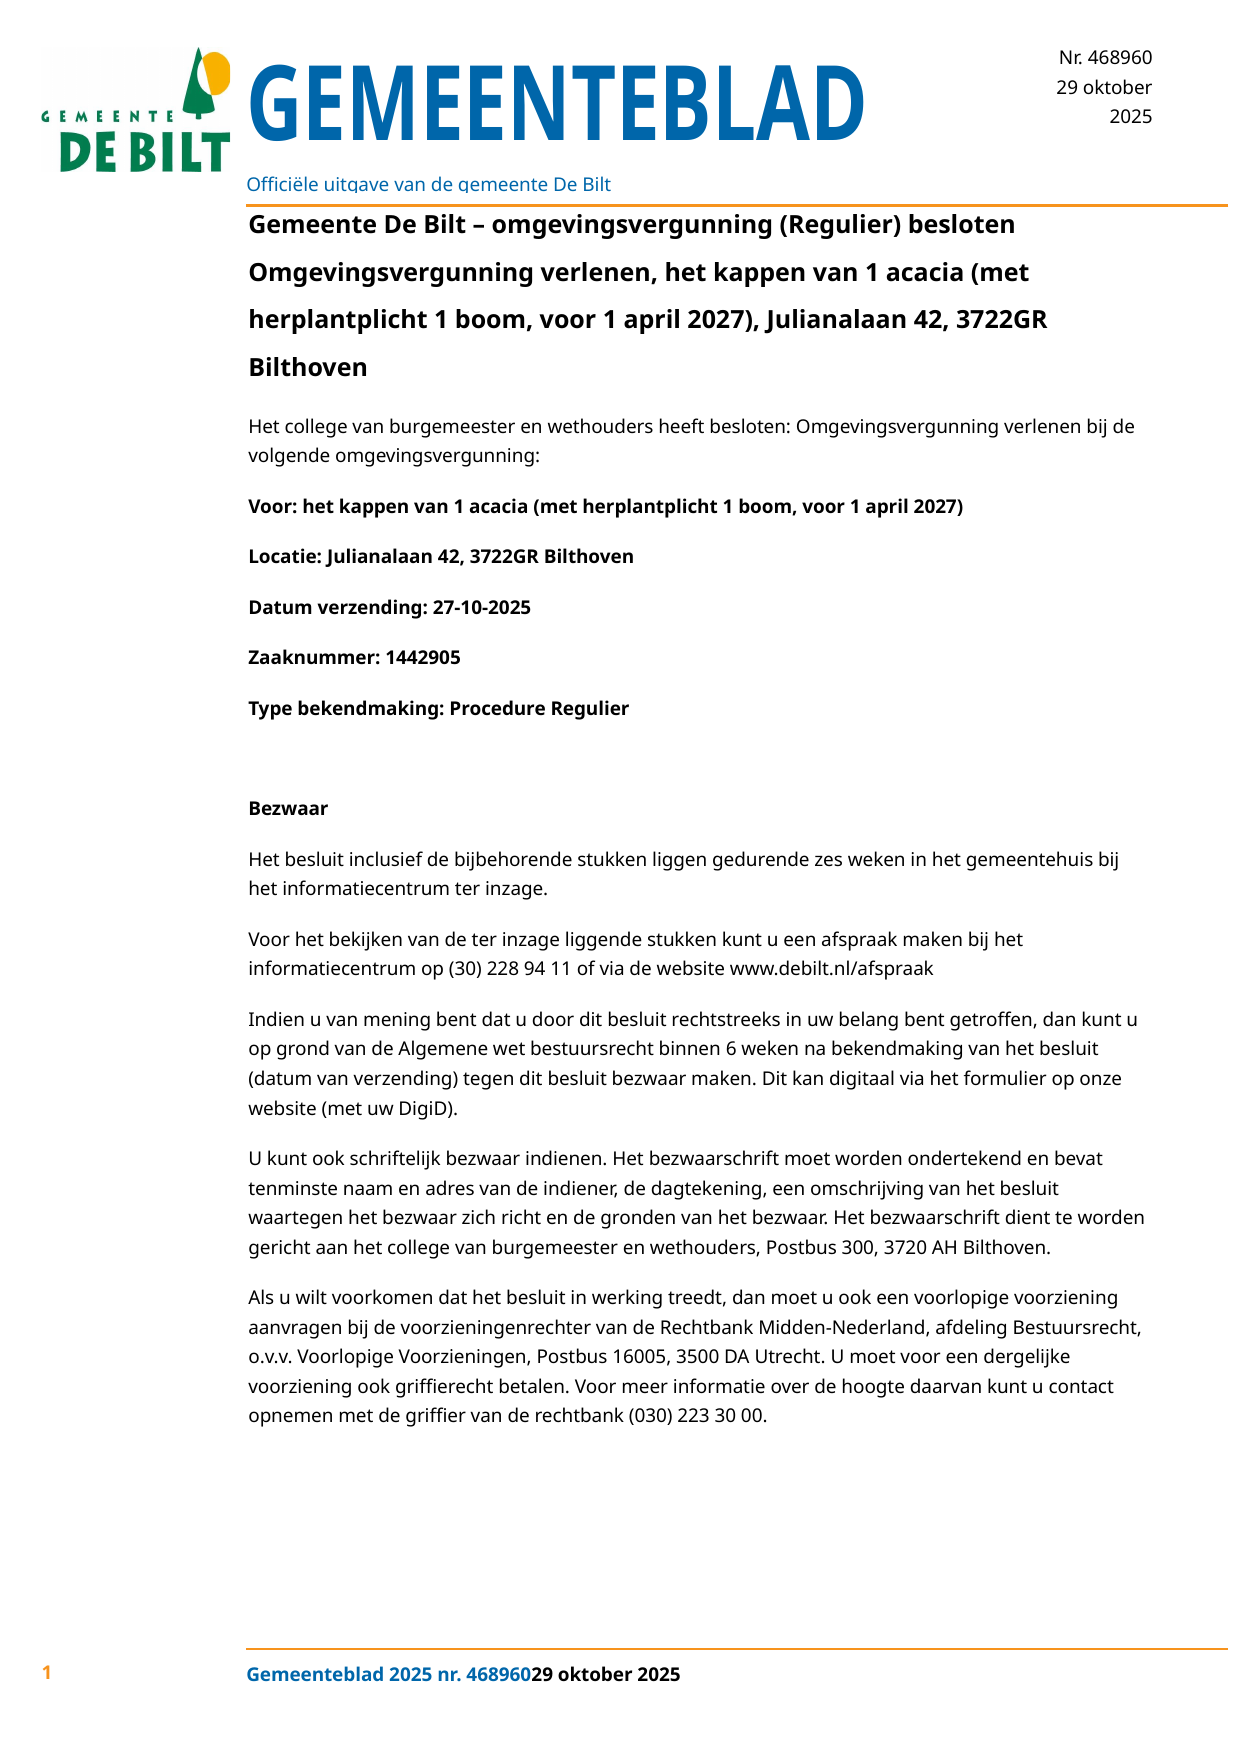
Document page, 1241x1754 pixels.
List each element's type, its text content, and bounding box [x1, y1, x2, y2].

text Voor: het kappen van 1 acacia (met herplantplicht 1 boom, voor 1 april 2027) [248, 493, 1152, 519]
text Het besluit inclusief de bijbehorende stukken liggen gedurende zes weken in het gemeentehuis bij het informatiecentrum ter inzage. [248, 846, 1152, 901]
text Locatie: Julianalaan 42, 3722GR Bilthoven [248, 543, 1152, 569]
text Indien u van mening bent dat u door dit besluit rechtstreeks in uw belang bent getroffen, dan kunt u op grond van de Algemene wet bestuursrecht binnen 6 weken na bekendmaking van het besluit (datum van verzending) tegen dit besluit bezwaar maken. Dit kan digitaal via het formulier op onze website (met uw DigiD). [248, 1006, 1152, 1121]
text Zaaknummer: 1442905 [248, 644, 1152, 670]
text Bezwaar [248, 796, 1152, 821]
text Datum verzending: 27-10-2025 [248, 594, 1152, 620]
text U kunt ook schriftelijk bezwaar indienen. Het bezwaarschrift moet worden ondertekend en bevat tenminste naam en adres van de indiener, de dagtekening, een omschrijving van het besluit waartegen het bezwaar zich richt en de gronden van het bezwaar. Het bezwaarschrift dient te worden gericht aan het college van burgemeester en wethouders, Postbus 300, 3720 AH Bilthoven. [248, 1145, 1152, 1260]
text Type bekendmaking: Procedure Regulier [248, 695, 1152, 721]
text Als u wilt voorkomen dat het besluit in werking treedt, dan moet u ook een voorlopige voorziening aanvragen bij de voorzieningenrechter van de Rechtbank Midden-Nederland, afdeling Bestuursrecht, o.v.v. Voorlopige Voorzieningen, Postbus 16005, 3500 DA Utrecht. U moet voor een dergelijke voorziening ook griffierecht betalen. Voor meer informatie over de hoogte daarvan kunt u contact opnemen met de griffier van de rechtbank (030) 223 30 00. [248, 1284, 1152, 1428]
text Voor het bekijken van de ter inzage liggende stukken kunt u een afspraak maken bij het informatiecentrum op (30) 228 94 11 of via de website www.debilt.nl/afspraak [248, 926, 1152, 981]
text Het college van burgemeester en wethouders heeft besloten: Omgevingsvergunning verlenen bij de volgende omgevingsvergunning: [248, 413, 1152, 468]
picture [41, 47, 231, 172]
text Gemeente De Bilt – omgevingsvergunning (Regulier) besloten Omgevingsvergunning verlenen, het kappen van 1 acacia (met herplantplicht 1 boom, voor 1 april 2027), Julianalaan 42, 3722GR Bilthoven [248, 207, 1152, 384]
